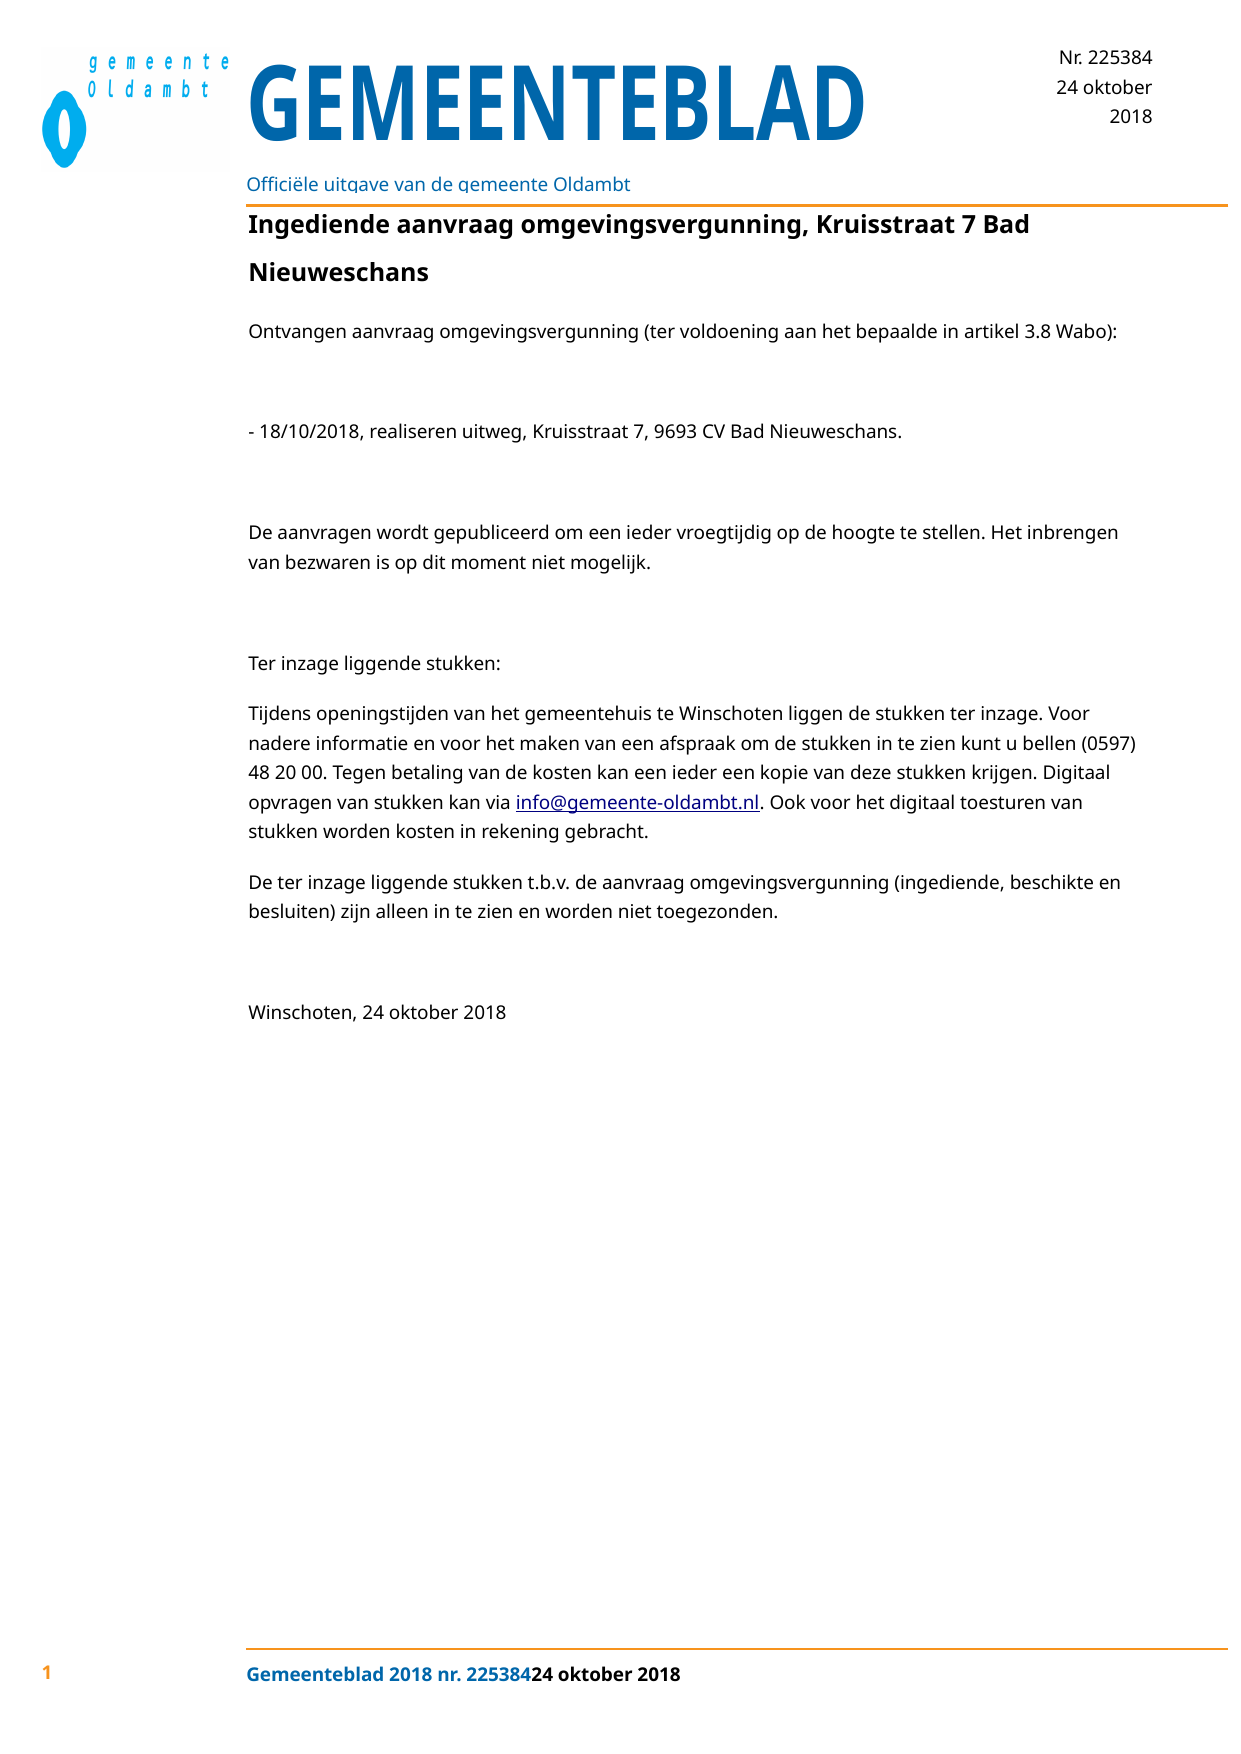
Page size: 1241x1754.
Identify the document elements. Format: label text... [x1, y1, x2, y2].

text - 18/10/2018, realiseren uitweg, Kruisstraat 7, 9693 CV Bad Nieuweschans. [248, 419, 1152, 444]
text De ter inzage liggende stukken t.b.v. de aanvraag omgevingsvergunning (ingediende, beschikte en besluiten) zijn alleen in te zien en worden niet toegezonden. [248, 869, 1152, 924]
picture [41, 47, 231, 172]
text Ter inzage liggende stukken: [248, 650, 1152, 676]
text Ontvangen aanvraag omgevingsvergunning (ter voldoening aan het bepaalde in artikel 3.8 Wabo): [248, 318, 1152, 344]
text Winschoten, 24 oktober 2018 [248, 999, 1152, 1025]
text De aanvragen wordt gepubliceerd om een ieder vroegtijdig op de hoogte te stellen. Het inbrengen van bezwaren is op dit moment niet mogelijk. [248, 519, 1152, 575]
text Tijdens openingstijden van het gemeentehuis te Winschoten liggen de stukken ter inzage. Voor nadere informatie en voor het maken van een afspraak om de stukken in te zien kunt u bellen (0597) 48 20 00. Tegen betaling van de kosten kan een ieder een kopie van deze stukken krijgen. Digitaal opvragen van stukken kan via info@gemeente-oldambt.nl. Ook voor het digitaal toesturen van stukken worden kosten in rekening gebracht. [248, 700, 1152, 844]
text Ingediende aanvraag omgevingsvergunning, Kruisstraat 7 Bad Nieuweschans [248, 207, 1152, 288]
